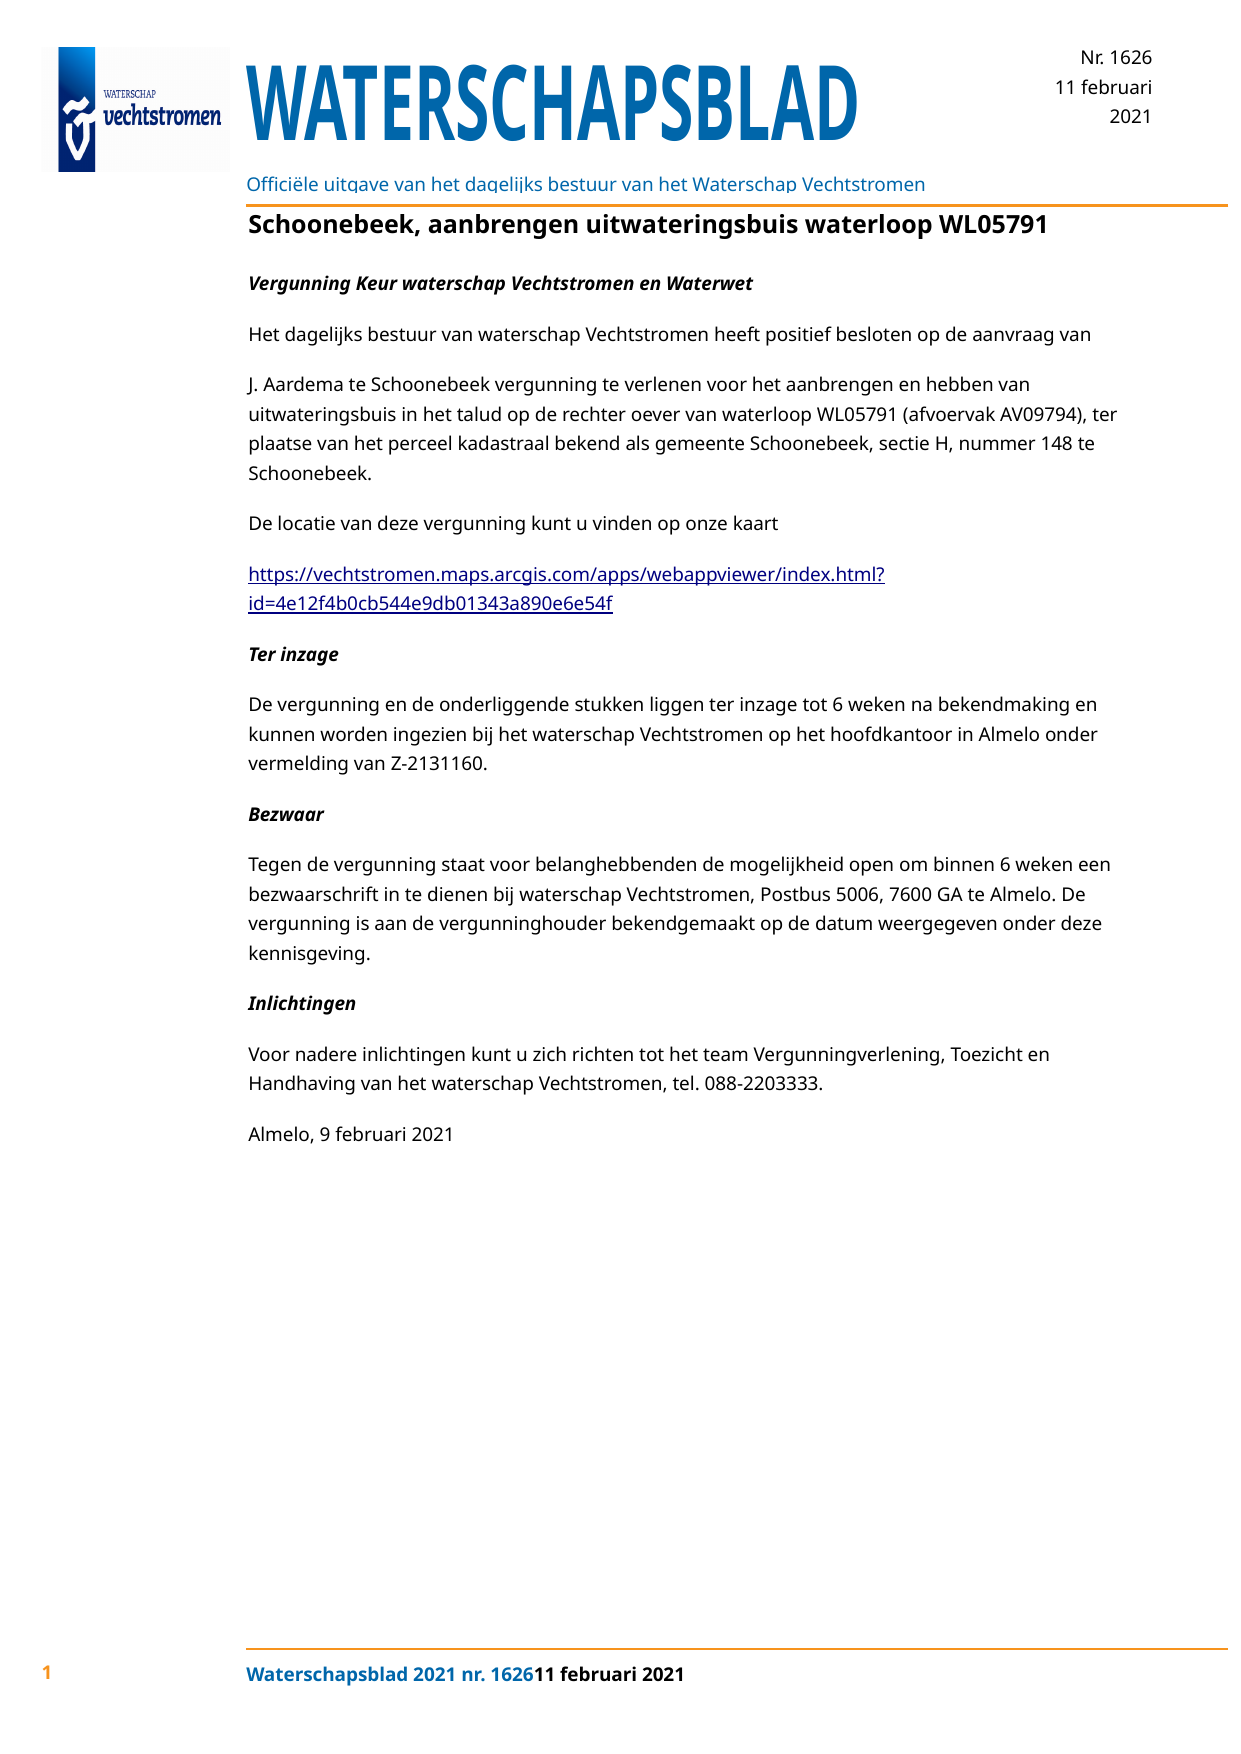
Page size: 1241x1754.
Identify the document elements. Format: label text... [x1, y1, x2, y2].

text Tegen de vergunning staat voor belanghebbenden de mogelijkheid open om binnen 6 weken een bezwaarschrift in te dienen bij waterschap Vechtstromen, Postbus 5006, 7600 GA te Almelo. De vergunning is aan de vergunninghouder bekendgemaakt op de datum weergegeven onder deze kennisgeving. [248, 851, 1152, 966]
text J. Aardema te Schoonebeek vergunning te verlenen voor het aanbrengen en hebben van uitwateringsbuis in het talud op de rechter oever van waterloop WL05791 (afvoervak AV09794), ter plaatse van het perceel kadastraal bekend als gemeente Schoonebeek, sectie H, nummer 148 te Schoonebeek. [248, 371, 1152, 486]
text De locatie van deze vergunning kunt u vinden op onze kaart [248, 510, 1152, 536]
text https://vechtstromen.maps.arcgis.com/apps/webappviewer/index.html?id=4e12f4b0cb544e9db01343a890e6e54f [248, 561, 1152, 616]
text Ter inzage [248, 641, 1152, 666]
text Het dagelijks bestuur van waterschap Vechtstromen heeft positief besloten op de aanvraag van [248, 321, 1152, 346]
text Almelo, 9 februari 2021 [248, 1121, 1152, 1146]
text Bezwaar [248, 801, 1152, 826]
picture [41, 47, 231, 172]
text De vergunning en de onderliggende stukken liggen ter inzage tot 6 weken na bekendmaking en kunnen worden ingezien bij het waterschap Vechtstromen op het hoofdkantoor in Almelo onder vermelding van Z-2131160. [248, 691, 1152, 776]
text Vergunning Keur waterschap Vechtstromen en Waterwet [248, 270, 1152, 296]
text Schoonebeek, aanbrengen uitwateringsbuis waterloop WL05791 [248, 207, 1152, 241]
text Inlichtingen [248, 990, 1152, 1016]
text Voor nadere inlichtingen kunt u zich richten tot het team Vergunningverlening, Toezicht en Handhaving van het waterschap Vechtstromen, tel. 088-2203333. [248, 1041, 1152, 1096]
